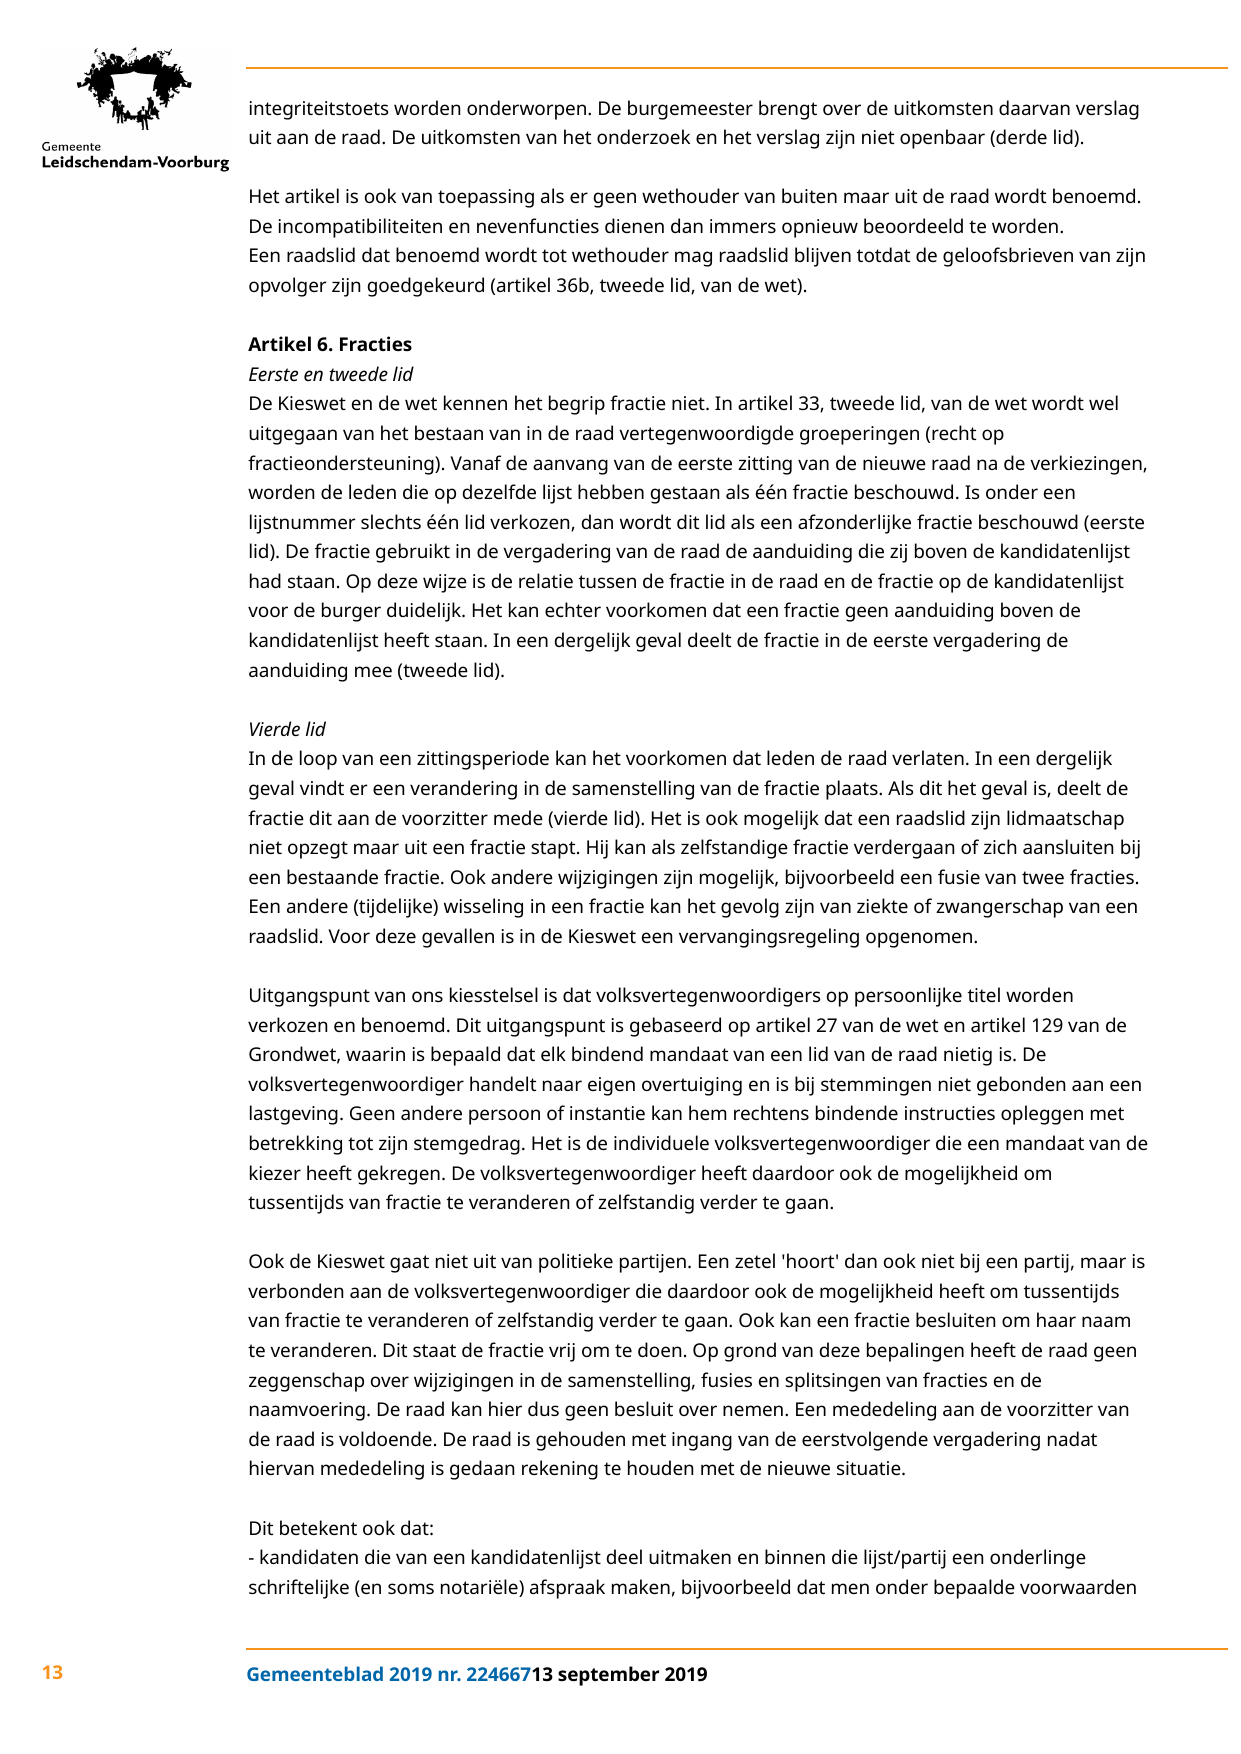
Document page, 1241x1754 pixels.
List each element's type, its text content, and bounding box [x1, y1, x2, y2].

text De Kieswet en de wet kennen het begrip fractie niet. In artikel 33, tweede lid, van de wet wordt wel uitgegaan van het bestaan van in de raad vertegenwoordigde groeperingen (recht op fractieondersteuning). Vanaf de aanvang van de eerste zitting van de nieuwe raad na de verkiezingen, worden de leden die op dezelfde lijst hebben gestaan als één fractie beschouwd. Is onder een lijstnummer slechts één lid verkozen, dan wordt dit lid als een afzonderlijke fractie beschouwd (eerste lid). De fractie gebruikt in de vergadering van de raad de aanduiding die zij boven de kandidatenlijst had staan. Op deze wijze is de relatie tussen de fractie in de raad en de fractie op de kandidatenlijst voor de burger duidelijk. Het kan echter voorkomen dat een fractie geen aanduiding boven de kandidatenlijst heeft staan. In een dergelijk geval deelt de fractie in de eerste vergadering de aanduiding mee (tweede lid). [248, 391, 1152, 683]
text Een raadslid dat benoemd wordt tot wethouder mag raadslid blijven totdat de geloofsbrieven van zijn opvolger zijn goedgekeurd (artikel 36b, tweede lid, van de wet). [248, 243, 1152, 298]
text Uitgangspunt van ons kiesstelsel is dat volksvertegenwoordigers op persoonlijke titel worden verkozen en benoemd. Dit uitgangspunt is gebaseerd op artikel 27 van de wet en artikel 129 van de Grondwet, waarin is bepaald dat elk bindend mandaat van een lid van de raad nietig is. De volksvertegenwoordiger handelt naar eigen overtuiging en is bij stemmingen niet gebonden aan een lastgeving. Geen andere persoon of instantie kan hem rechtens bindende instructies opleggen met betrekking tot zijn stemgedrag. Het is de individuele volksvertegenwoordiger die een mandaat van de kiezer heeft gekregen. De volksvertegenwoordiger heeft daardoor ook de mogelijkheid om tussentijds van fractie te veranderen of zelfstandig verder te gaan. [248, 982, 1152, 1215]
text In de loop van een zittingsperiode kan het voorkomen dat leden de raad verlaten. In een dergelijk geval vindt er een verandering in de samenstelling van de fractie plaats. Als dit het geval is, deelt de fractie dit aan de voorzitter mede (vierde lid). Het is ook mogelijk dat een raadslid zijn lidmaatschap niet opzegt maar uit een fractie stapt. Hij kan als zelfstandige fractie verdergaan of zich aansluiten bij een bestaande fractie. Ook andere wijzigingen zijn mogelijk, bijvoorbeeld een fusie van twee fracties. Een andere (tijdelijke) wisseling in een fractie kan het gevolg zijn van ziekte of zwangerschap van een raadslid. Voor deze gevallen is in de Kieswet een vervangingsregeling opgenomen. [248, 746, 1152, 949]
text integriteitstoets worden onderworpen. De burgemeester brengt over de uitkomsten daarvan verslag uit aan de raad. De uitkomsten van het onderzoek en het verslag zijn niet openbaar (derde lid). [248, 95, 1152, 150]
text - kandidaten die van een kandidatenlijst deel uitmaken en binnen die lijst/partij een onderlinge schriftelijke (en soms notariële) afspraak maken, bijvoorbeeld dat men onder bepaalde voorwaarden [248, 1544, 1152, 1600]
text Ook de Kieswet gaat niet uit van politieke partijen. Een zetel 'hoort' dan ook niet bij een partij, maar is verbonden aan de volksvertegenwoordiger die daardoor ook de mogelijkheid heeft om tussentijds van fractie te veranderen of zelfstandig verder te gaan. Ook kan een fractie besluiten om haar naam te veranderen. Dit staat de fractie vrij om te doen. Op grond van deze bepalingen heeft de raad geen zeggenschap over wijzigingen in de samenstelling, fusies en splitsingen van fracties en de naamvoering. De raad kan hier dus geen besluit over nemen. Een mededeling aan de voorzitter van de raad is voldoende. De raad is gehouden met ingang van de eerstvolgende vergadering nadat hiervan mededeling is gedaan rekening te houden met de nieuwe situatie. [248, 1248, 1152, 1481]
text Dit betekent ook dat: [248, 1515, 1152, 1541]
picture [41, 47, 231, 172]
text Artikel 6. Fracties [248, 331, 1152, 357]
text Vierde lid [248, 716, 1152, 742]
text Het artikel is ook van toepassing als er geen wethouder van buiten maar uit de raad wordt benoemd. De incompatibiliteiten en nevenfuncties dienen dan immers opnieuw beoordeeld te worden. [248, 183, 1152, 239]
text Eerste en tweede lid [248, 361, 1152, 387]
